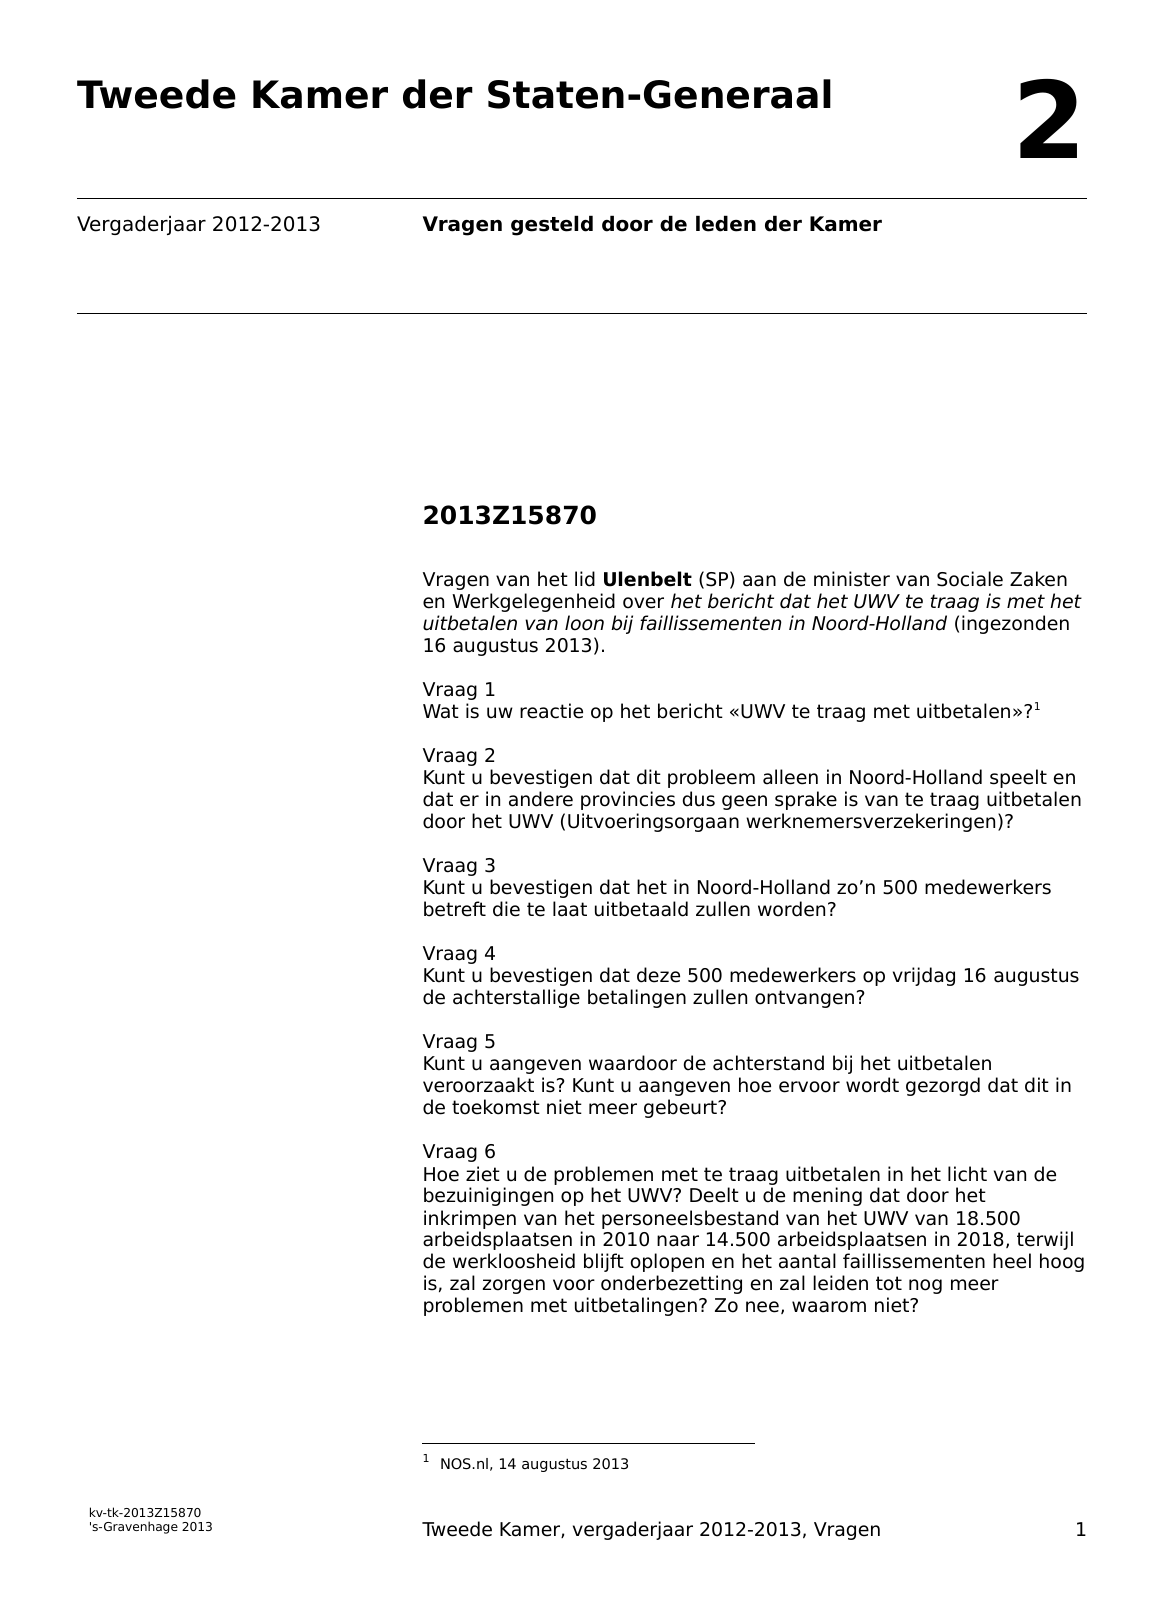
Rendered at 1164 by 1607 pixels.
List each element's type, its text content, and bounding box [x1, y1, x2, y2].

text Kunt u bevestigen dat dit probleem alleen in Noord-Holland speelt en dat er in andere provincies dus geen sprake is van te traag uitbetalen door het UWV (Uitvoeringsorgaan werknemersverzekeringen)? [422, 767, 1087, 833]
text Hoe ziet u de problemen met te traag uitbetalen in het licht van de bezuinigingen op het UWV? Deelt u de mening dat door het inkrimpen van het personeelsbestand van het UWV van 18.500 arbeidsplaatsen in 2010 naar 14.500 arbeidsplaatsen in 2018, terwijl de werkloosheid blijft oplopen en het aantal faillissementen heel hoog is, zal zorgen voor onderbezetting en zal leiden tot nog meer problemen met uitbetalingen? Zo nee, waarom niet? [422, 1163, 1087, 1317]
text Kunt u aangeven waardoor de achterstand bij het uitbetalen veroorzaakt is? Kunt u aangeven hoe ervoor wordt gezorgd dat dit in de toekomst niet meer gebeurt? [422, 1053, 1087, 1119]
text Vragen van het lid Ulenbelt (SP) aan de minister van Sociale Zaken en Werkgelegenheid over het bericht dat het UWV te traag is met het uitbetalen van loon bij faillissementen in Noord-Holland (ingezonden 16 augustus 2013). [422, 569, 1087, 657]
text Vraag 5 [422, 1031, 1087, 1053]
text 2013Z15870 [422, 501, 1087, 531]
text NOS.nl, 14 augustus 2013 [422, 1452, 1087, 1474]
table_cell Vergaderjaar 2012-2013 [77, 199, 422, 313]
text Vraag 2 [422, 745, 1087, 767]
text Vraag 1 [422, 679, 1087, 701]
text Kunt u bevestigen dat het in Noord-Holland zo’n 500 medewerkers betreft die te laat uitbetaald zullen worden? [422, 877, 1087, 921]
text Vraag 3 [422, 855, 1087, 877]
text 's-Gravenhage 2013 [88, 1520, 323, 1534]
table_header Tweede Kamer der Staten-Generaal [77, 59, 886, 198]
text Wat is uw reactie op het bericht «UWV te traag met uitbetalen»? [422, 701, 1087, 723]
table_header 2 [886, 59, 1087, 198]
text Vraag 6 [422, 1141, 1087, 1163]
text Kunt u bevestigen dat deze 500 medewerkers op vrijdag 16 augustus de achterstallige betalingen zullen ontvangen? [422, 965, 1087, 1009]
text Vraag 4 [422, 943, 1087, 965]
table_cell Vragen gesteld door de leden der Kamer [422, 199, 1087, 313]
text kv-tk-2013Z15870 [88, 1506, 323, 1520]
